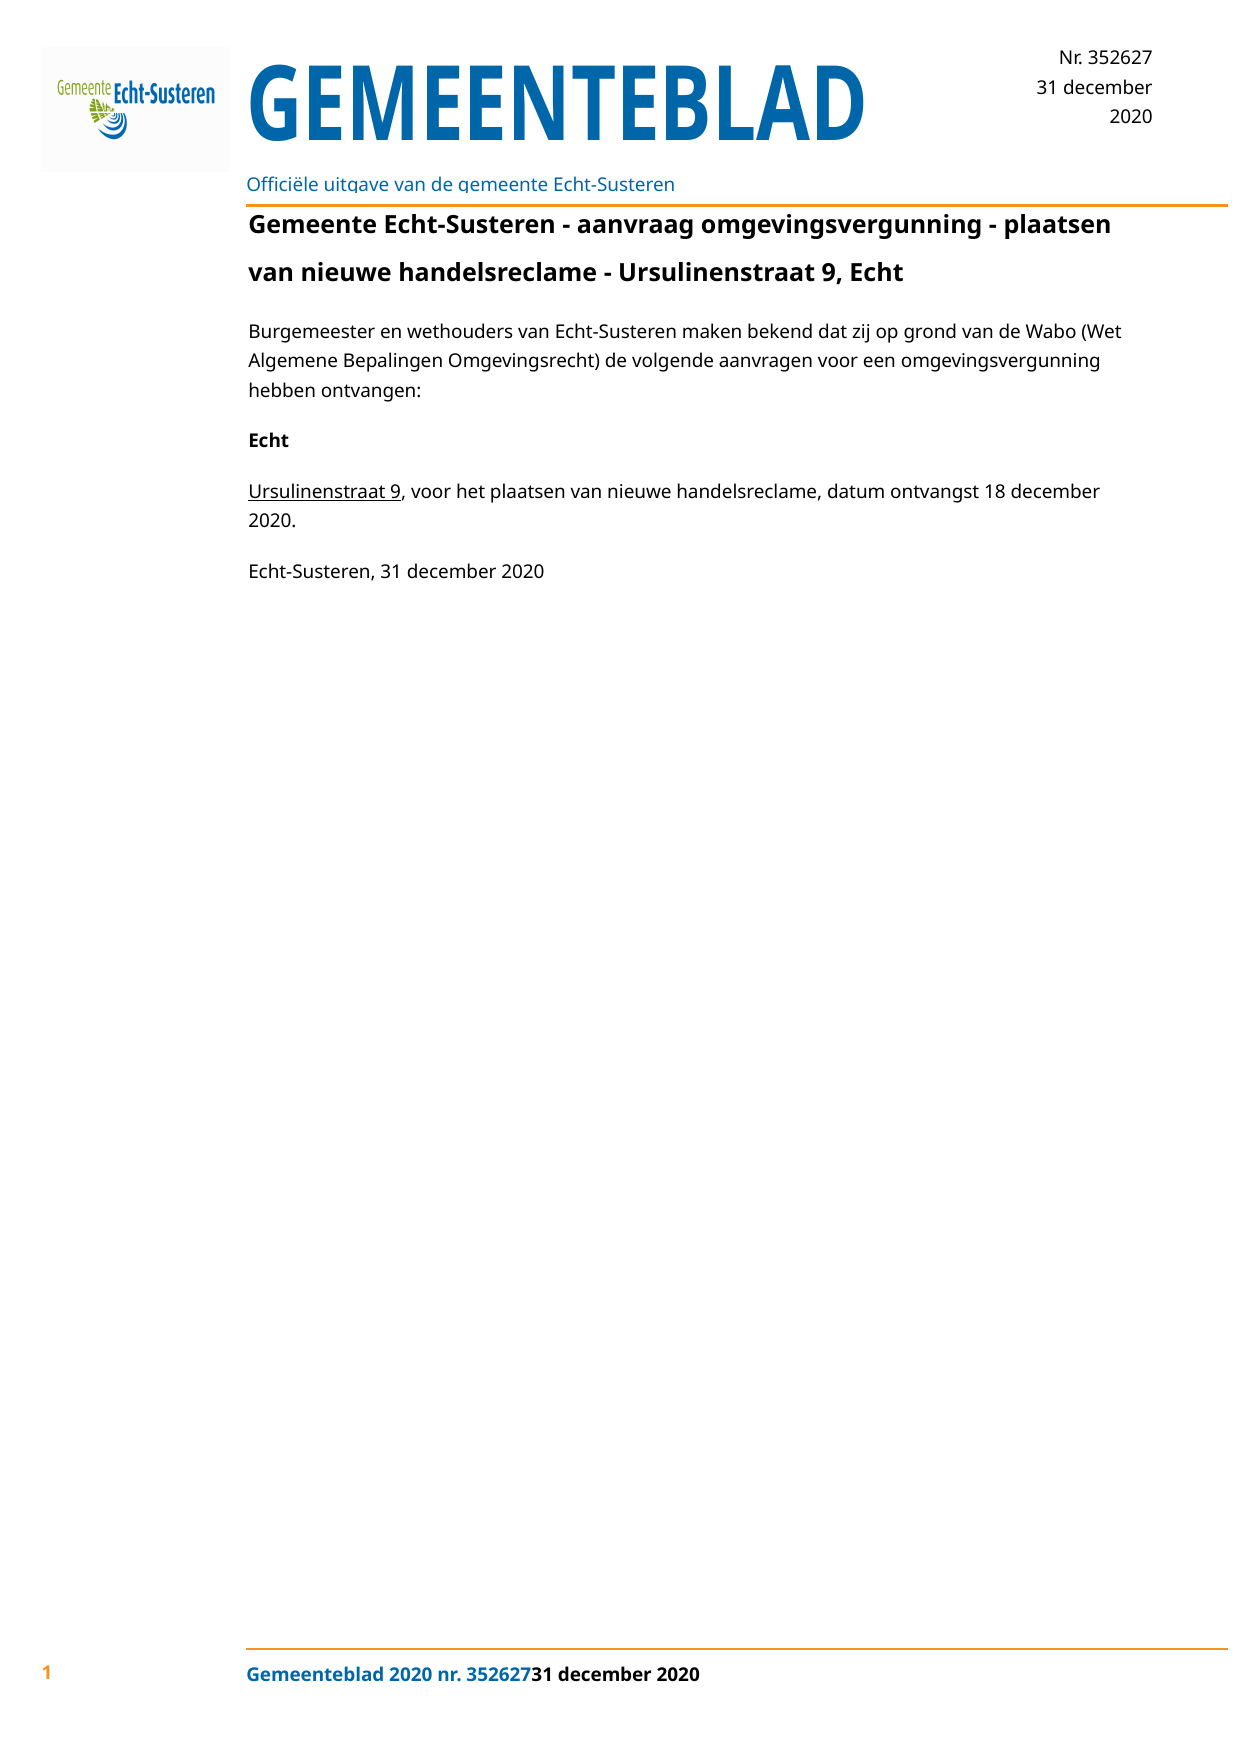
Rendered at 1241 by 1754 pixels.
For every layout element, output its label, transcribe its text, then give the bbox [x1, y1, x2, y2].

text Echt-Susteren, 31 december 2020 [248, 558, 1152, 584]
text Echt [248, 427, 1152, 453]
picture [41, 47, 231, 172]
text Burgemeester en wethouders van Echt-Susteren maken bekend dat zij op grond van de Wabo (Wet Algemene Bepalingen Omgevingsrecht) de volgende aanvragen voor een omgevingsvergunning hebben ontvangen: [248, 318, 1152, 403]
text Gemeente Echt-Susteren - aanvraag omgevingsvergunning - plaatsen van nieuwe handelsreclame - Ursulinenstraat 9, Echt [248, 207, 1152, 288]
text Ursulinenstraat 9, voor het plaatsen van nieuwe handelsreclame, datum ontvangst 18 december 2020. [248, 478, 1152, 533]
